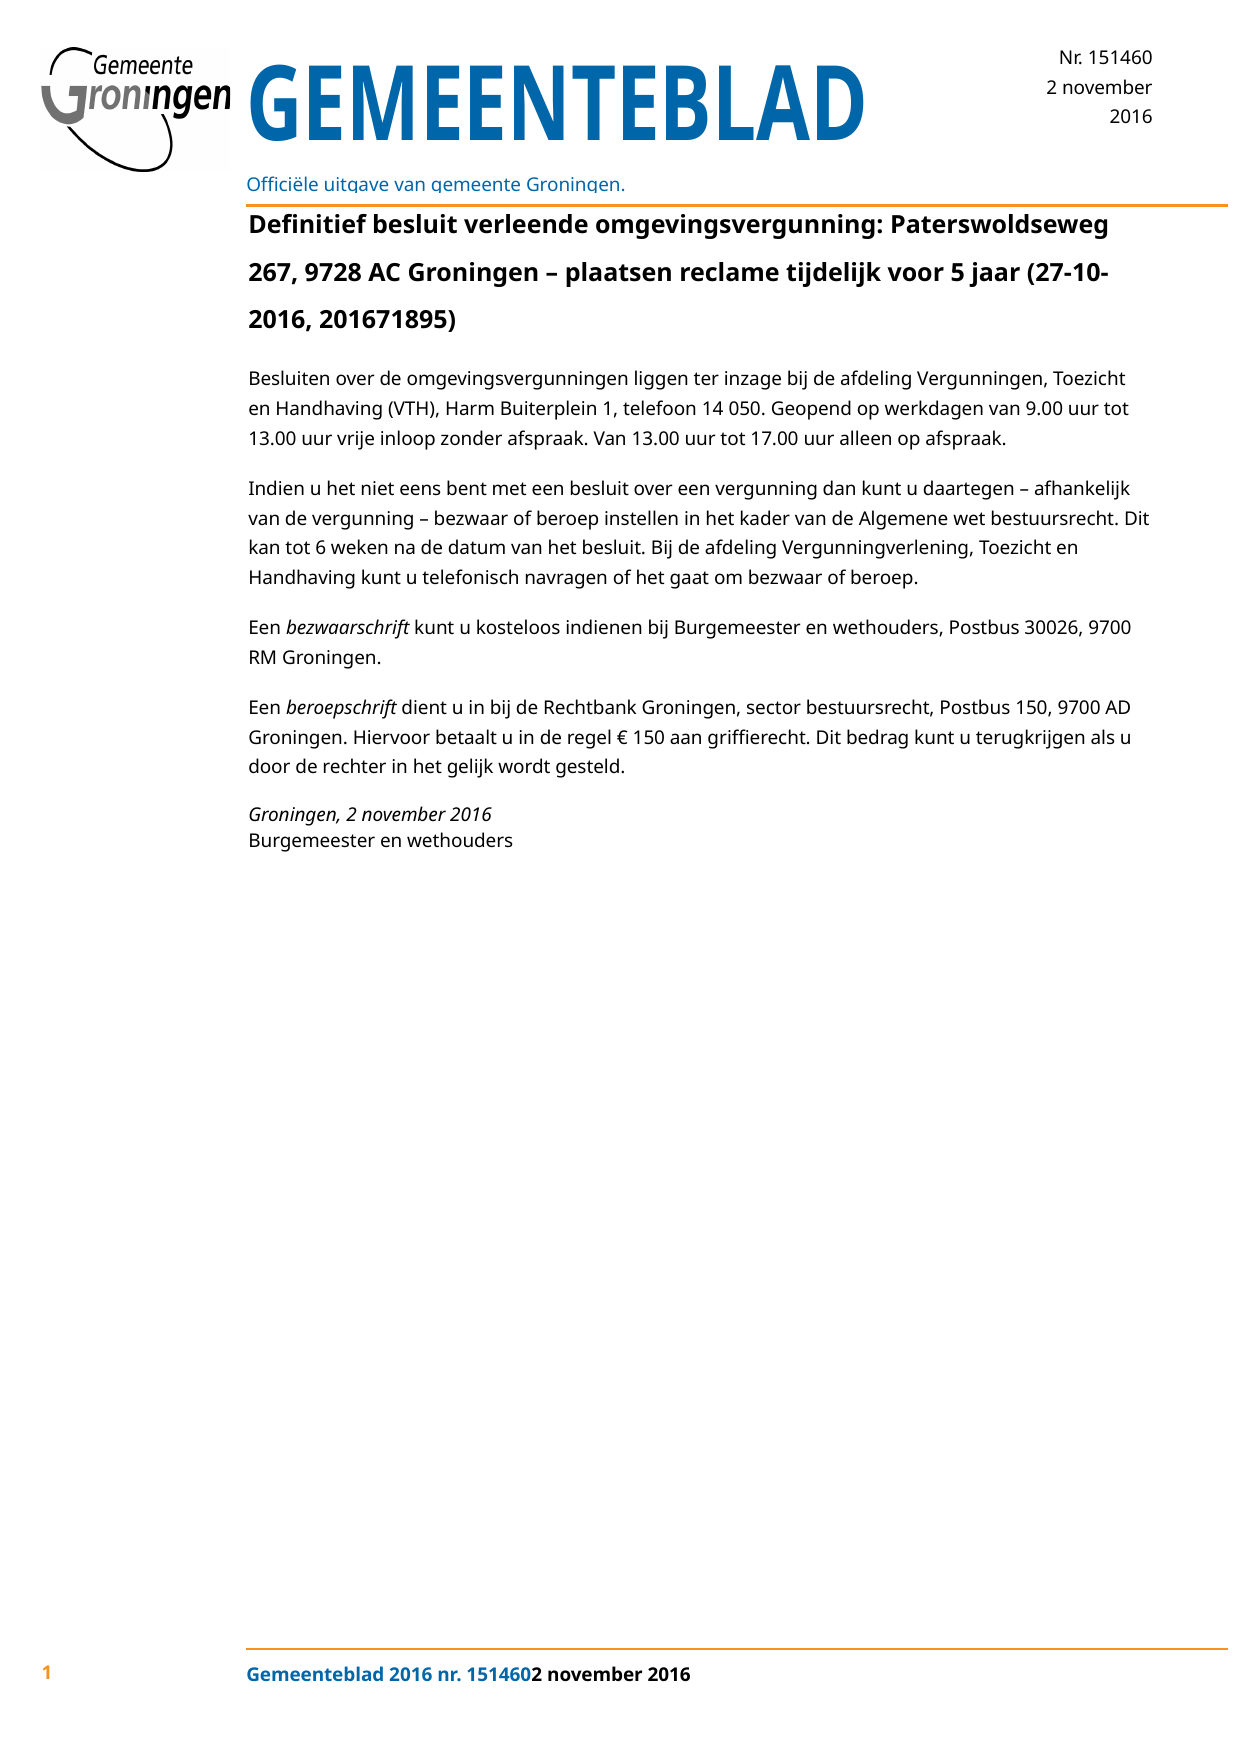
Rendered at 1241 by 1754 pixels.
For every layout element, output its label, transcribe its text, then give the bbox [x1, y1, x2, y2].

text Een beroepschrift dient u in bij de Rechtbank Groningen, sector bestuursrecht, Postbus 150, 9700 AD Groningen. Hiervoor betaalt u in de regel € 150 aan griffierecht. Dit bedrag kunt u terugkrijgen als u door de rechter in het gelijk wordt gesteld. [248, 694, 1152, 779]
text Burgemeester en wethouders [248, 827, 1152, 853]
text Indien u het niet eens bent met een besluit over een vergunning dan kunt u daartegen – afhankelijk van de vergunning – bezwaar of beroep instellen in het kader van de Algemene wet bestuursrecht. Dit kan tot 6 weken na de datum van het besluit. Bij de afdeling Vergunningverlening, Toezicht en Handhaving kunt u telefonisch navragen of het gaat om bezwaar of beroep. [248, 475, 1152, 589]
text Besluiten over de omgevingsvergunningen liggen ter inzage bij de afdeling Vergunningen, Toezicht en Handhaving (VTH), Harm Buiterplein 1, telefoon 14 050. Geopend op werkdagen van 9.00 uur tot 13.00 uur vrije inloop zonder afspraak. Van 13.00 uur tot 17.00 uur alleen op afspraak. [248, 366, 1152, 450]
picture [41, 47, 231, 172]
text Definitief besluit verleende omgevingsvergunning: Paterswoldseweg 267, 9728 AC Groningen – plaatsen reclame tijdelijk voor 5 jaar (27-10-2016, 201671895) [248, 207, 1152, 336]
text Een bezwaarschrift kunt u kosteloos indienen bij Burgemeester en wethouders, Postbus 30026, 9700 RM Groningen. [248, 614, 1152, 669]
text Groningen, 2 november 2016 [248, 801, 1152, 827]
